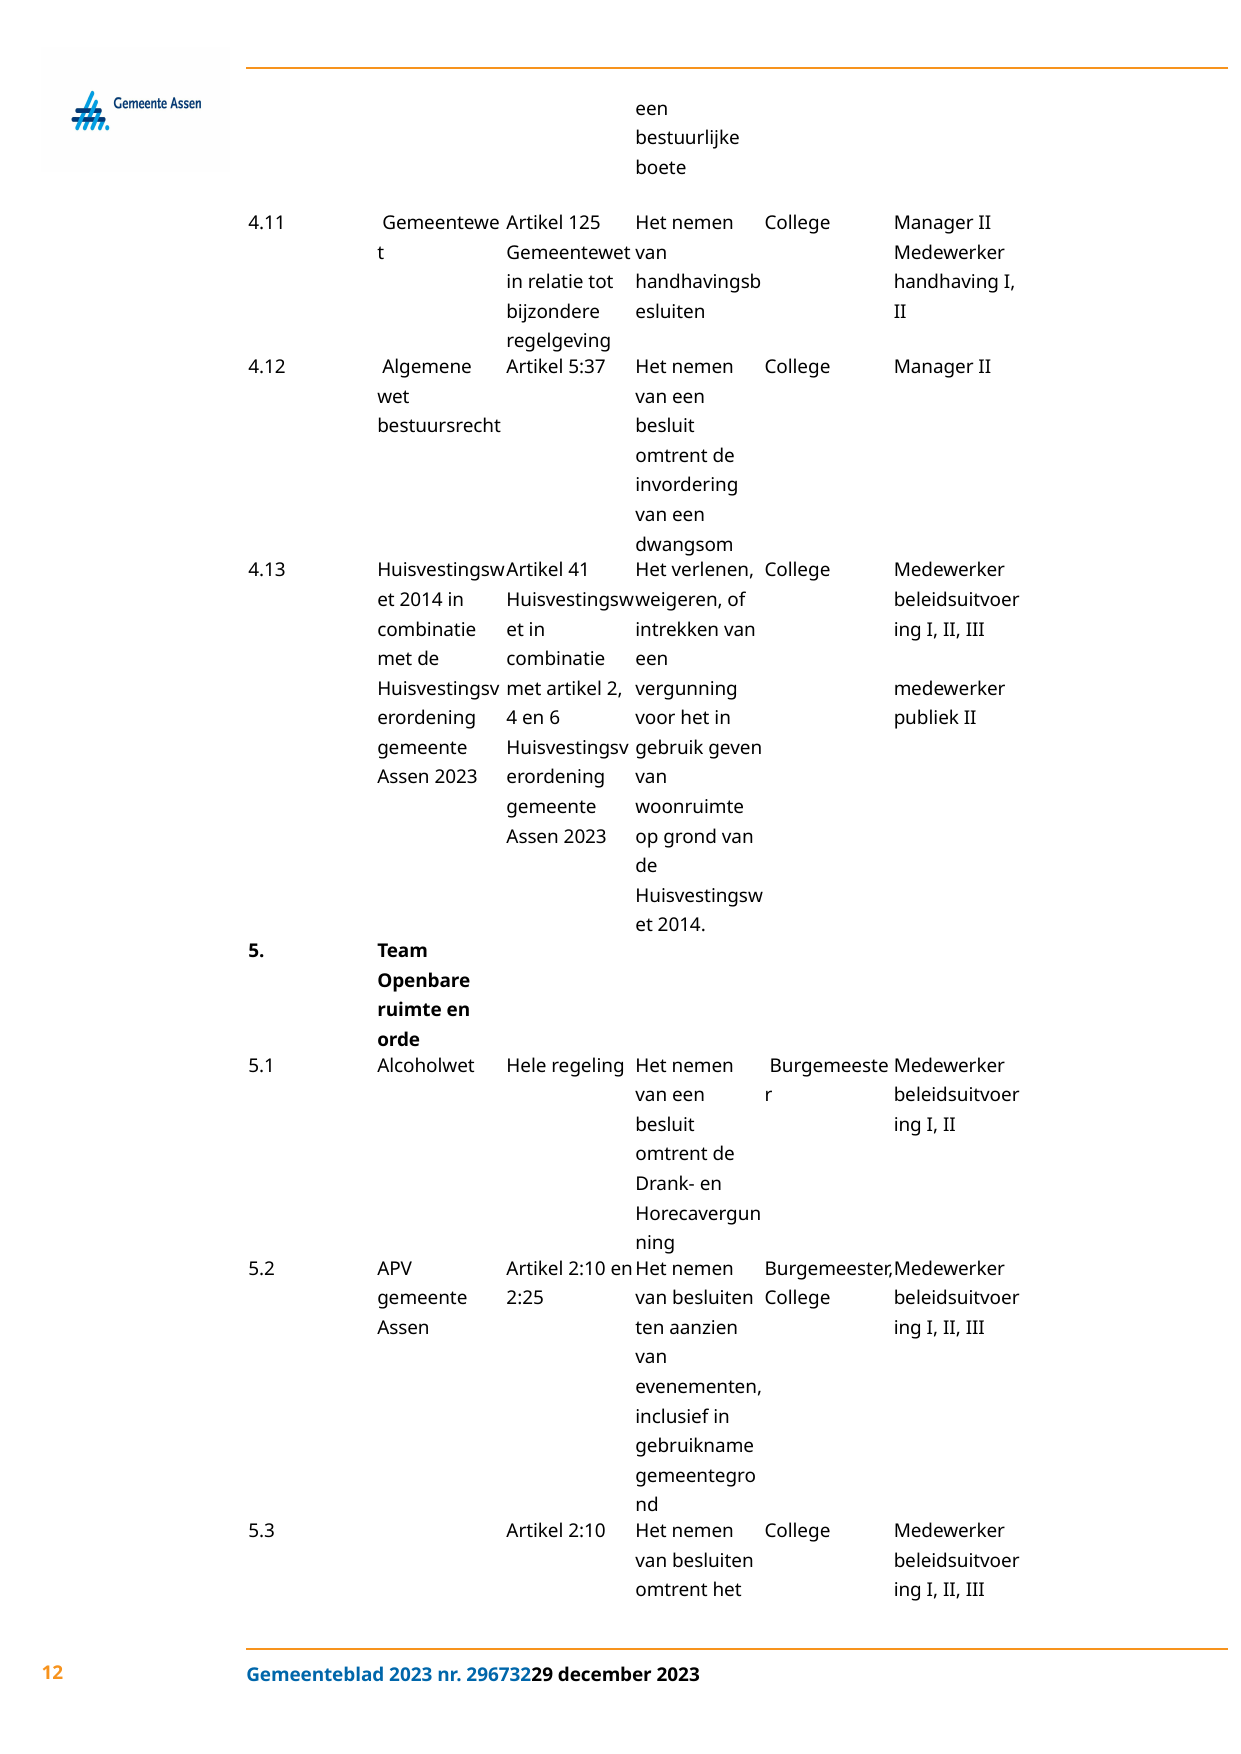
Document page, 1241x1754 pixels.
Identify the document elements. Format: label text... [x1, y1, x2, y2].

table_cell 5.1 [248, 1052, 377, 1255]
table_cell APV gemeente Assen [377, 1255, 506, 1517]
table_cell Het nemen van besluiten ten aanzien van evenementen, inclusief in gebruikname gemeentegrond [635, 1255, 764, 1517]
table_cell 4.12 [248, 353, 377, 557]
table_cell Medewerker beleidsuitvoering I, II, III [894, 1518, 1022, 1602]
table_cell Artikel 125 Gemeentewet in relatie tot bijzondere regelgeving [506, 209, 635, 353]
table_cell Hele regeling [506, 1052, 635, 1255]
picture [41, 47, 231, 172]
table_cell [377, 1518, 506, 1602]
table_cell Burgemeester [764, 1052, 893, 1255]
table_cell Algemene wet bestuursrecht [377, 353, 506, 557]
table_cell [1023, 209, 1152, 353]
table_cell 5.2 [248, 1255, 377, 1517]
table_cell Huisvestingswet 2014 in combinatie met de Huisvestingsverordening gemeente Assen 2023 [377, 557, 506, 937]
table_cell Het verlenen, weigeren, of intrekken van een vergunning voor het in gebruik geven van woonruimte op grond van de Huisvestingswet 2014. [635, 557, 764, 937]
table_cell [635, 937, 764, 1052]
table_cell Het nemen van handhavingsbesluiten [635, 209, 764, 353]
table_cell Het nemen van een besluit omtrent de Drank- en Horecavergunning [635, 1052, 764, 1255]
table_cell Burgemeester, College [764, 1255, 893, 1517]
table_cell [506, 937, 635, 1052]
table_cell Gemeentewet [377, 209, 506, 353]
table_cell Team Openbare ruimte en orde [377, 937, 506, 1052]
table_cell College [764, 1518, 893, 1602]
table_cell [248, 95, 377, 209]
table_cell Medewerker beleidsuitvoering I, II, III medewerker publiek II [894, 557, 1022, 937]
table_cell [1023, 937, 1152, 1052]
table_cell Artikel 2:10 [506, 1518, 635, 1602]
table_cell [1023, 1255, 1152, 1517]
table_cell [894, 937, 1022, 1052]
table_cell College [764, 209, 893, 353]
table_cell [377, 95, 506, 209]
table_cell Het nemen van besluiten omtrent het [635, 1518, 764, 1602]
table_cell Het nemen van een besluit omtrent de invordering van een dwangsom [635, 353, 764, 557]
table_cell College [764, 557, 893, 937]
table_cell [1023, 557, 1152, 937]
table_cell Manager II Medewerker handhaving I, II [894, 209, 1022, 353]
table_cell [1023, 1518, 1152, 1602]
table_cell Artikel 2:10 en 2:25 [506, 1255, 635, 1517]
table_cell [764, 937, 893, 1052]
table_cell Medewerker beleidsuitvoering I, II [894, 1052, 1022, 1255]
table_cell 4.13 [248, 557, 377, 937]
table_cell Alcoholwet [377, 1052, 506, 1255]
table_cell Manager II [894, 353, 1022, 557]
table_cell [1023, 353, 1152, 557]
table_cell [764, 95, 893, 209]
table_cell [1023, 1052, 1152, 1255]
table_cell 4.11 [248, 209, 377, 353]
table_cell 5.3 [248, 1518, 377, 1602]
table_cell 5. [248, 937, 377, 1052]
table_cell Artikel 41 Huisvestingswet in combinatie met artikel 2, 4 en 6 Huisvestingsverordening gemeente Assen 2023 [506, 557, 635, 937]
table_cell [894, 95, 1022, 209]
table_cell een bestuurlijke boete [635, 95, 764, 209]
table_cell Medewerker beleidsuitvoering I, II, III [894, 1255, 1022, 1517]
table_cell [506, 95, 635, 209]
table_cell Artikel 5:37 [506, 353, 635, 557]
table_cell [1023, 95, 1152, 209]
table_cell College [764, 353, 893, 557]
